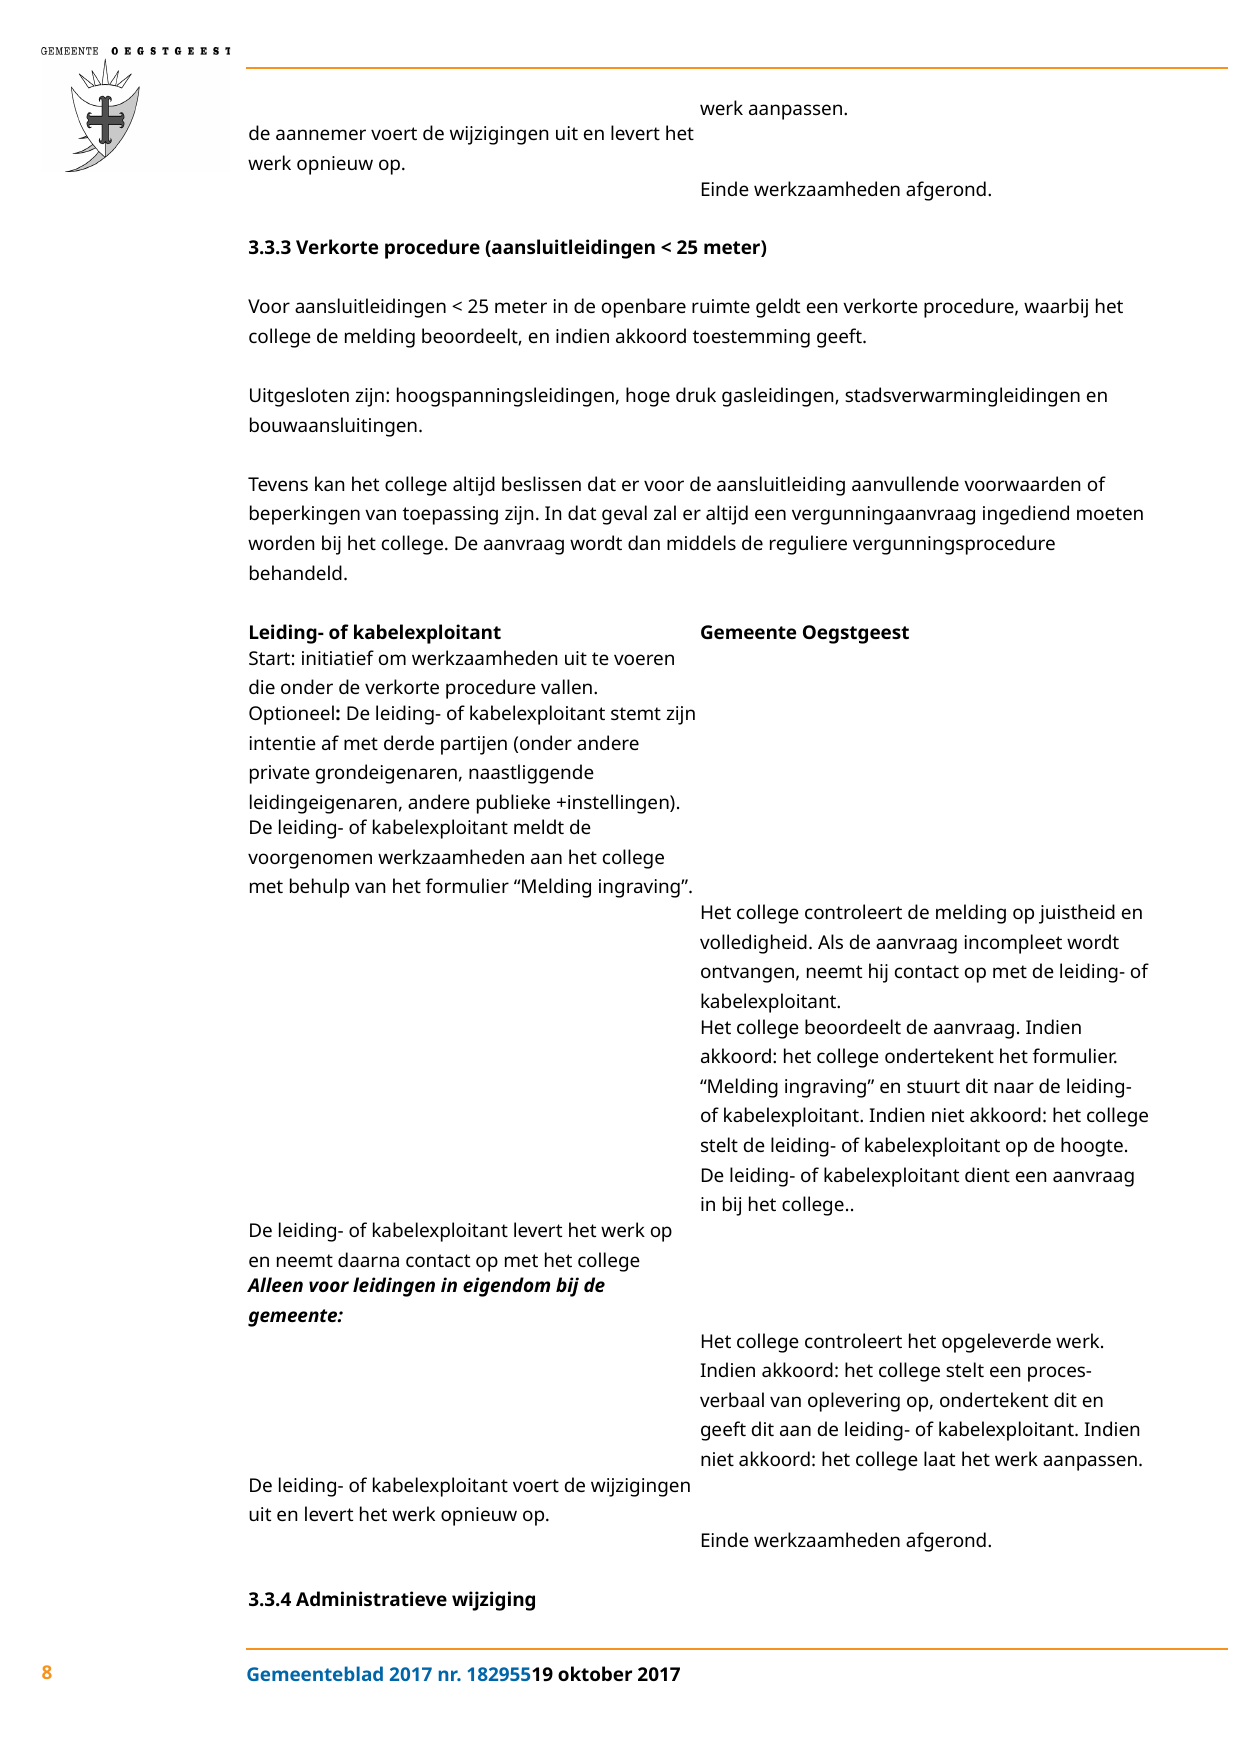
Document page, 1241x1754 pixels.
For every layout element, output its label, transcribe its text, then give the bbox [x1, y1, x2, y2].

table_cell Einde werkzaamheden afgerond. [700, 176, 1152, 202]
table_cell [248, 1527, 700, 1553]
text 3.3.4 Administratieve wijziging [248, 1586, 1152, 1611]
table_cell [700, 121, 1152, 176]
picture [41, 47, 231, 172]
table_cell Het college beoordeelt de aanvraag. Indien akkoord: het college ondertekent het formulier. “Melding ingraving” en stuurt dit naar de leiding- of kabelexploitant. Indien niet akkoord: het college stelt de leiding- of kabelexploitant op de hoogte. De leiding- of kabelexploitant dient een aanvraag in bij het college.. [700, 1014, 1152, 1217]
table_header Gemeente Oegstgeest [700, 619, 1152, 645]
table_header Leiding- of kabelexploitant [248, 619, 700, 645]
table_cell [700, 700, 1152, 814]
table_cell [248, 1014, 700, 1217]
table_cell de aannemer voert de wijzigingen uit en levert het werk opnieuw op. [248, 121, 700, 176]
text Uitgesloten zijn: hoogspanningsleidingen, hoge druk gasleidingen, stadsverwarmingleidingen en [248, 382, 1152, 408]
table_cell Einde werkzaamheden afgerond. [700, 1527, 1152, 1553]
table_cell Het college controleert de melding op juistheid en volledigheid. Als de aanvraag incompleet wordt ontvangen, neemt hij contact op met de leiding- of kabelexploitant. [700, 900, 1152, 1014]
table_cell Optioneel: De leiding- of kabelexploitant stemt zijn intentie af met derde partijen (onder andere private grondeigenaren, naastliggende leidingeigenaren, andere publieke +instellingen). [248, 700, 700, 814]
table_cell [248, 95, 700, 121]
table_cell [700, 1217, 1152, 1272]
text Voor aansluitleidingen < 25 meter in de openbare ruimte geldt een verkorte procedure, waarbij het college de melding beoordeelt, en indien akkoord toestemming geeft. [248, 293, 1152, 349]
table_cell [700, 815, 1152, 899]
text bouwaansluitingen. [248, 412, 1152, 438]
table_cell [700, 1472, 1152, 1527]
text 3.3.3 Verkorte procedure (aansluitleidingen < 25 meter) [248, 234, 1152, 260]
table_cell De leiding- of kabelexploitant voert de wijzigingen uit en levert het werk opnieuw op. [248, 1472, 700, 1527]
table_cell Alleen voor leidingen in eigendom bij de gemeente: [248, 1273, 700, 1328]
table_cell Start: initiatief om werkzaamheden uit te voeren die onder de verkorte procedure vallen. [248, 645, 700, 700]
table_cell [248, 176, 700, 202]
table_cell [248, 1328, 700, 1472]
table_cell werk aanpassen. [700, 95, 1152, 121]
table_cell De leiding- of kabelexploitant meldt de voorgenomen werkzaamheden aan het college met behulp van het formulier “Melding ingraving”. [248, 815, 700, 899]
table_cell [700, 645, 1152, 700]
table_cell [248, 900, 700, 1014]
text Tevens kan het college altijd beslissen dat er voor de aansluitleiding aanvullende voorwaarden of [248, 471, 1152, 497]
text beperkingen van toepassing zijn. In dat geval zal er altijd een vergunningaanvraag ingediend moeten worden bij het college. De aanvraag wordt dan middels de reguliere vergunningsprocedure behandeld. [248, 501, 1152, 586]
table_cell De leiding- of kabelexploitant levert het werk op en neemt daarna contact op met het college [248, 1217, 700, 1272]
table_cell Het college controleert het opgeleverde werk. Indien akkoord: het college stelt een proces-verbaal van oplevering op, ondertekent dit en geeft dit aan de leiding- of kabelexploitant. Indien niet akkoord: het college laat het werk aanpassen. [700, 1328, 1152, 1472]
